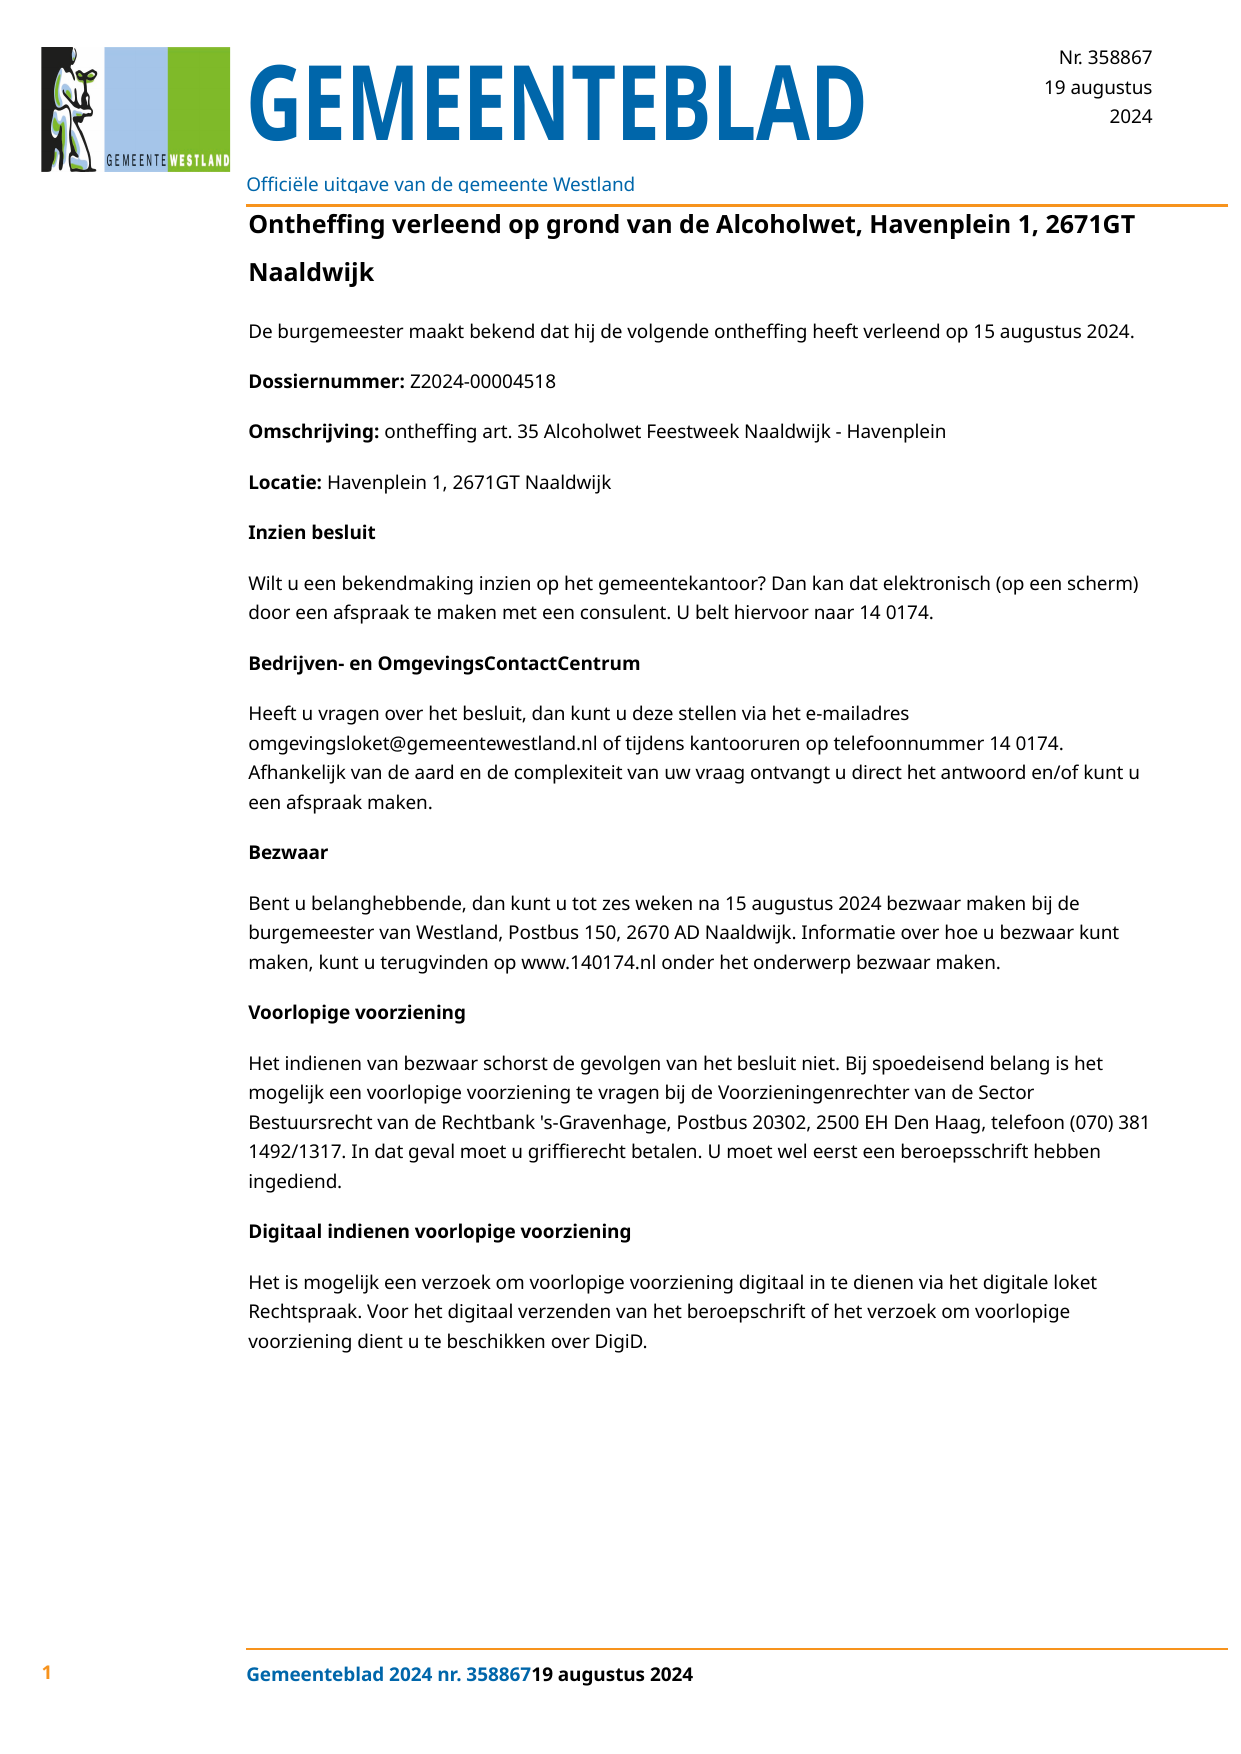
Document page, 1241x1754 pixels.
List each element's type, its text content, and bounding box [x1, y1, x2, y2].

text Ontheffing verleend op grond van de Alcoholwet, Havenplein 1, 2671GT Naaldwijk [248, 207, 1152, 288]
text Bent u belanghebbende, dan kunt u tot zes weken na 15 augustus 2024 bezwaar maken bij de burgemeester van Westland, Postbus 150, 2670 AD Naaldwijk. Informatie over hoe u bezwaar kunt maken, kunt u terugvinden op www.140174.nl onder het onderwerp bezwaar maken. [248, 890, 1152, 975]
text Bedrijven- en OmgevingsContactCentrum [248, 650, 1152, 676]
picture [41, 47, 231, 172]
text Wilt u een bekendmaking inzien op het gemeentekantoor? Dan kan dat elektronisch (op een scherm) door een afspraak te maken met een consulent. U belt hiervoor naar 14 0174. [248, 570, 1152, 625]
text Inzien besluit [248, 519, 1152, 545]
text Digitaal indienen voorlopige voorziening [248, 1219, 1152, 1244]
text Locatie: Havenplein 1, 2671GT Naaldwijk [248, 469, 1152, 495]
text Het indienen van bezwaar schorst de gevolgen van het besluit niet. Bij spoedeisend belang is het mogelijk een voorlopige voorziening te vragen bij de Voorzieningenrechter van de Sector Bestuursrecht van de Rechtbank 's-Gravenhage, Postbus 20302, 2500 EH Den Haag, telefoon (070) 381 1492/1317. In dat geval moet u griffierecht betalen. U moet wel eerst een beroepsschrift hebben ingediend. [248, 1050, 1152, 1194]
text Heeft u vragen over het besluit, dan kunt u deze stellen via het e-mailadres omgevingsloket@gemeentewestland.nl of tijdens kantooruren op telefoonnummer 14 0174. Afhankelijk van de aard en de complexiteit van uw vraag ontvangt u direct het antwoord en/of kunt u een afspraak maken. [248, 700, 1152, 815]
text Het is mogelijk een verzoek om voorlopige voorziening digitaal in te dienen via het digitale loket Rechtspraak. Voor het digitaal verzenden van het beroepschrift of het verzoek om voorlopige voorziening dient u te beschikken over DigiD. [248, 1269, 1152, 1354]
text Voorlopige voorziening [248, 999, 1152, 1025]
text Omschrijving: ontheffing art. 35 Alcoholwet Feestweek Naaldwijk - Havenplein [248, 419, 1152, 444]
text Dossiernummer: Z2024-00004518 [248, 368, 1152, 394]
text De burgemeester maakt bekend dat hij de volgende ontheffing heeft verleend op 15 augustus 2024. [248, 318, 1152, 344]
text Bezwaar [248, 839, 1152, 865]
